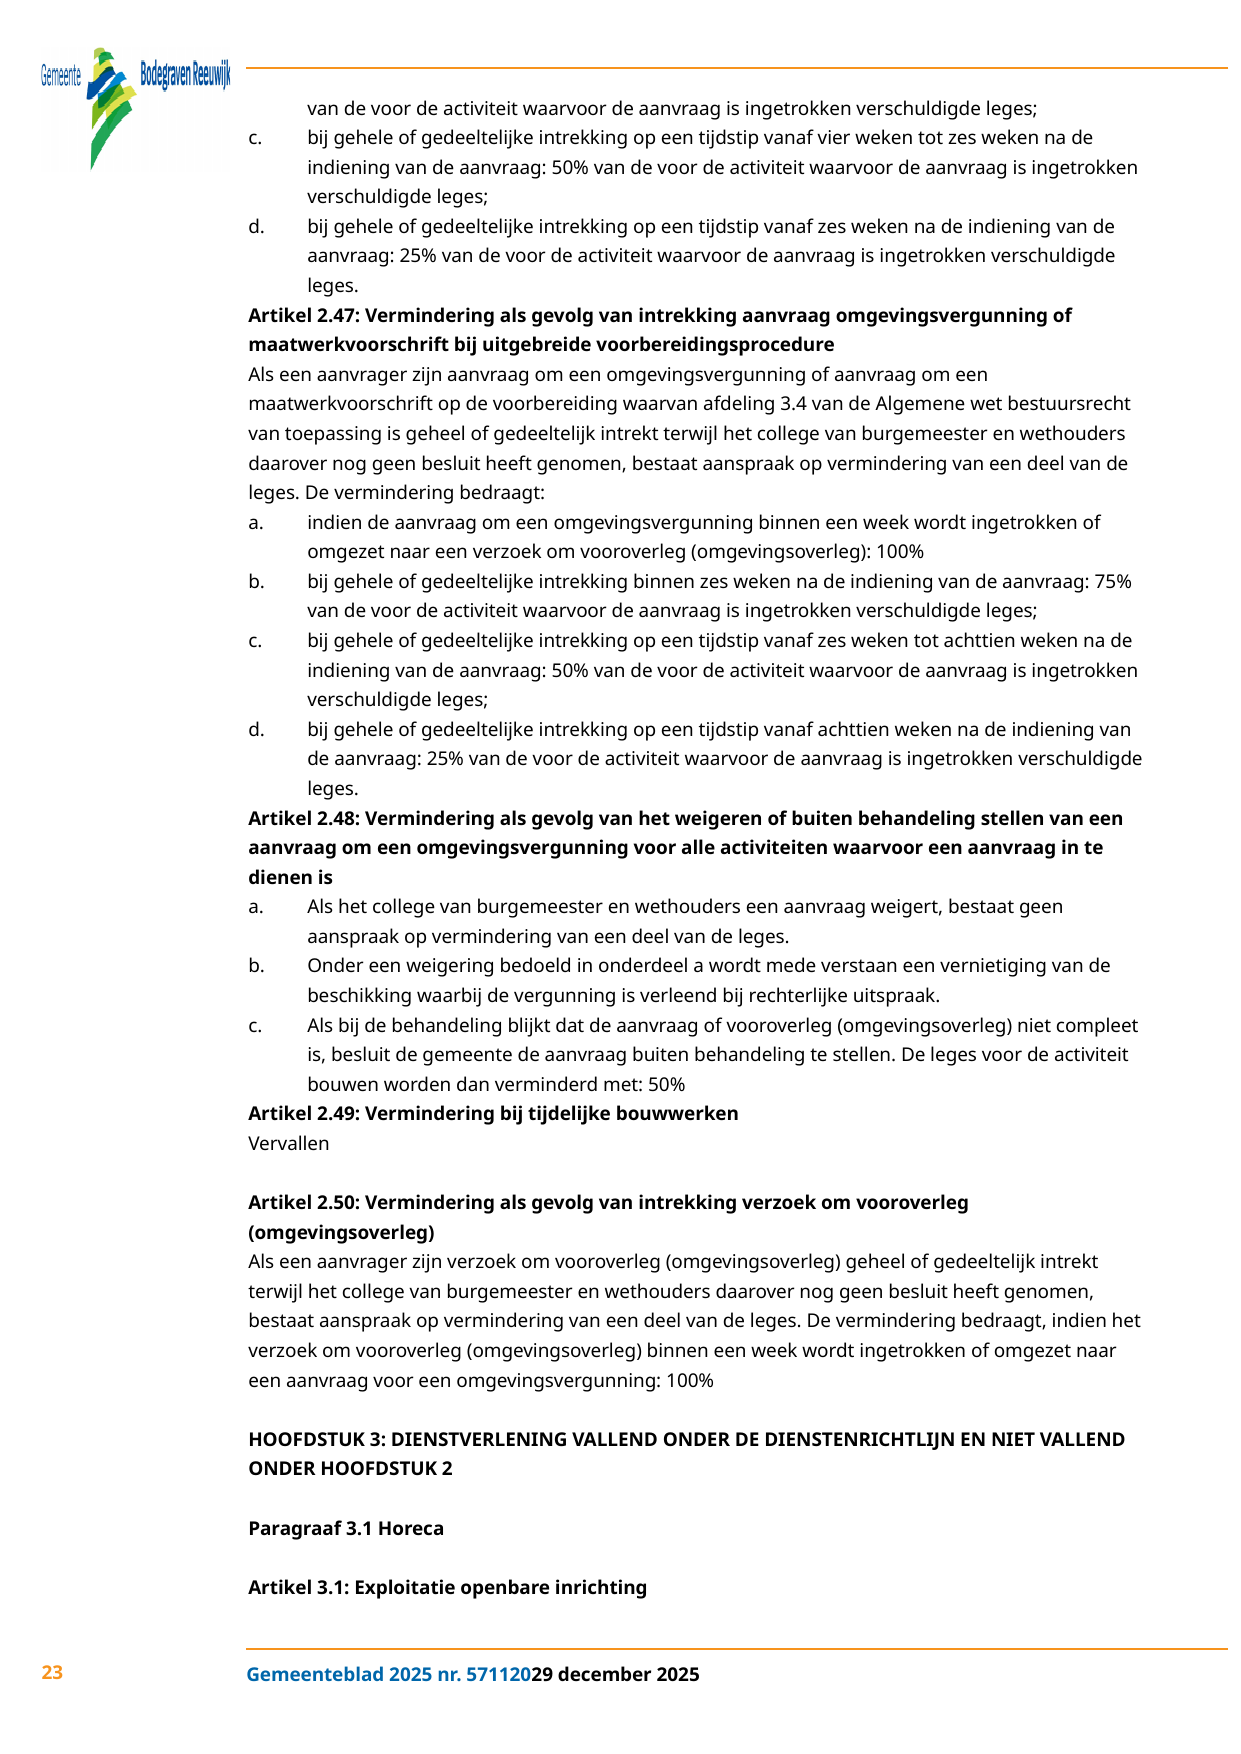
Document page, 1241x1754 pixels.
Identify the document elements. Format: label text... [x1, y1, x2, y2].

picture [41, 47, 231, 172]
text HOOFDSTUK 3: DIENSTVERLENING VALLEND ONDER DE DIENSTENRICHTLIJN EN NIET VALLEND ONDER HOOFDSTUK 2 [248, 1426, 1152, 1481]
text Paragraaf 3.1 Horeca [248, 1515, 1152, 1541]
list Onder een weigering bedoeld in onderdeel a wordt mede verstaan een vernietiging van de beschikking waarbij de vergunning is verleend bij rechterlijke uitspraak. [248, 953, 1152, 1008]
text Artikel 2.50: Vermindering als gevolg van intrekking verzoek om vooroverleg (omgevingsoverleg) [248, 1189, 1152, 1245]
list Als bij de behandeling blijkt dat de aanvraag of vooroverleg (omgevingsoverleg) niet compleet is, besluit de gemeente de aanvraag buiten behandeling te stellen. De leges voor de activiteit bouwen worden dan verminderd met: 50% [248, 1012, 1152, 1097]
text Als een aanvrager zijn aanvraag om een omgevingsvergunning of aanvraag om een maatwerkvoorschrift op de voorbereiding waarvan afdeling 3.4 van de Algemene wet bestuursrecht van toepassing is geheel of gedeeltelijk intrekt terwijl het college van burgemeester en wethouders daarover nog geen besluit heeft genomen, bestaat aanspraak op vermindering van een deel van de leges. De vermindering bedraagt: [248, 361, 1152, 505]
text Als een aanvrager zijn verzoek om vooroverleg (omgevingsoverleg) geheel of gedeeltelijk intrekt terwijl het college van burgemeester en wethouders daarover nog geen besluit heeft genomen, bestaat aanspraak op vermindering van een deel van de leges. De vermindering bedraagt, indien het verzoek om vooroverleg (omgevingsoverleg) binnen een week wordt ingetrokken of omgezet naar een aanvraag voor een omgevingsvergunning: 100% [248, 1248, 1152, 1393]
list Als het college van burgemeester en wethouders een aanvraag weigert, bestaat geen aanspraak op vermindering van een deel van de leges. [248, 893, 1152, 949]
list bij gehele of gedeeltelijke intrekking op een tijdstip vanaf vier weken tot zes weken na de indiening van de aanvraag: 50% van de voor de activiteit waarvoor de aanvraag is ingetrokken verschuldigde leges; [248, 124, 1152, 209]
list bij gehele of gedeeltelijke intrekking op een tijdstip vanaf zes weken tot achttien weken na de indiening van de aanvraag: 50% van de voor de activiteit waarvoor de aanvraag is ingetrokken verschuldigde leges; [248, 627, 1152, 712]
text Artikel 2.47: Vermindering als gevolg van intrekking aanvraag omgevingsvergunning of maatwerkvoorschrift bij uitgebreide voorbereidingsprocedure [248, 302, 1152, 357]
list indien de aanvraag om een omgevingsvergunning binnen een week wordt ingetrokken of omgezet naar een verzoek om vooroverleg (omgevingsoverleg): 100% [248, 509, 1152, 564]
list bij gehele of gedeeltelijke intrekking op een tijdstip vanaf zes weken na de indiening van de aanvraag: 25% van de voor de activiteit waarvoor de aanvraag is ingetrokken verschuldigde leges. [248, 213, 1152, 298]
list bij gehele of gedeeltelijke intrekking op een tijdstip vanaf achttien weken na de indiening van de aanvraag: 25% van de voor de activiteit waarvoor de aanvraag is ingetrokken verschuldigde leges. [248, 716, 1152, 801]
list bij gehele of gedeeltelijke intrekking binnen zes weken na de indiening van de aanvraag: 75% van de voor de activiteit waarvoor de aanvraag is ingetrokken verschuldigde leges; [248, 568, 1152, 623]
text Artikel 2.48: Vermindering als gevolg van het weigeren of buiten behandeling stellen van een aanvraag om een omgevingsvergunning voor alle activiteiten waarvoor een aanvraag in te dienen is [248, 805, 1152, 890]
text Artikel 2.49: Vermindering bij tijdelijke bouwwerken [248, 1101, 1152, 1126]
text Artikel 3.1: Exploitatie openbare inrichting [248, 1574, 1152, 1600]
text Vervallen [248, 1130, 1152, 1156]
list van de voor de activiteit waarvoor de aanvraag is ingetrokken verschuldigde leges; [248, 95, 1152, 121]
